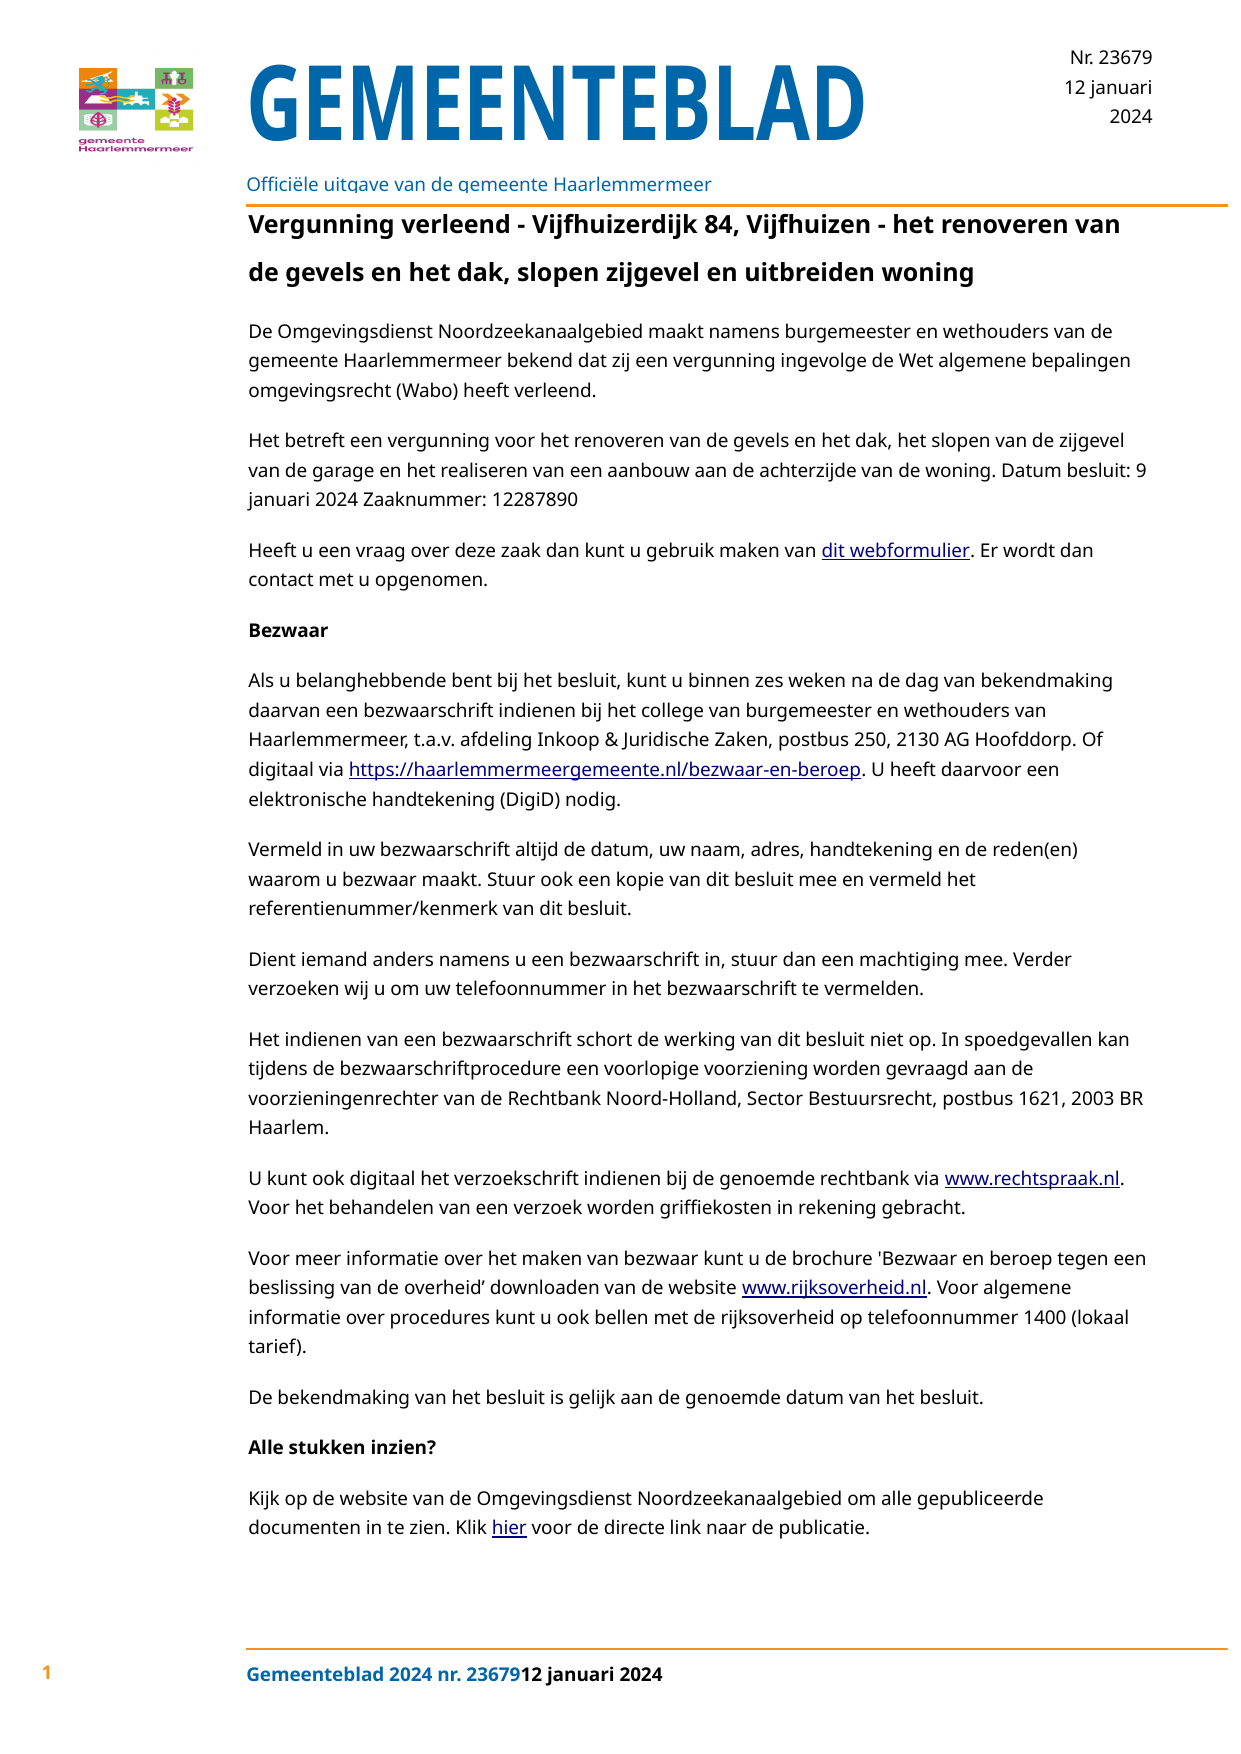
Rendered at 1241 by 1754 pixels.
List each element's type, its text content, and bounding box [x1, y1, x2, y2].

text Alle stukken inzien? [248, 1434, 1152, 1460]
text U kunt ook digitaal het verzoekschrift indienen bij de genoemde rechtbank via www.rechtspraak.nl. Voor het behandelen van een verzoek worden griffiekosten in rekening gebracht. [248, 1165, 1152, 1220]
text Kijk op de website van de Omgevingsdienst Noordzeekanaalgebied om alle gepubliceerde documenten in te zien. Klik hier voor de directe link naar de publicatie. [248, 1485, 1152, 1540]
text Bezwaar [248, 617, 1152, 643]
text De bekendmaking van het besluit is gelijk aan de genoemde datum van het besluit. [248, 1384, 1152, 1410]
text Als u belanghebbende bent bij het besluit, kunt u binnen zes weken na de dag van bekendmaking daarvan een bezwaarschrift indienen bij het college van burgemeester en wethouders van Haarlemmermeer, t.a.v. afdeling Inkoop & Juridische Zaken, postbus 250, 2130 AG Hoofddorp. Of digitaal via https://haarlemmermeergemeente.nl/bezwaar-en-beroep. U heeft daarvoor een elektronische handtekening (DigiD) nodig. [248, 667, 1152, 812]
text Vermeld in uw bezwaarschrift altijd de datum, uw naam, adres, handtekening en de reden(en) waarom u bezwaar maakt. Stuur ook een kopie van dit besluit mee en vermeld het referentienummer/kenmerk van dit besluit. [248, 836, 1152, 921]
text Vergunning verleend - Vijfhuizerdijk 84, Vijfhuizen - het renoveren van de gevels en het dak, slopen zijgevel en uitbreiden woning [248, 207, 1152, 288]
text Het indienen van een bezwaarschrift schort de werking van dit besluit niet op. In spoedgevallen kan tijdens de bezwaarschriftprocedure een voorlopige voorziening worden gevraagd aan de voorzieningenrechter van de Rechtbank Noord-Holland, Sector Bestuursrecht, postbus 1621, 2003 BR Haarlem. [248, 1026, 1152, 1140]
text Voor meer informatie over het maken van bezwaar kunt u de brochure 'Bezwaar en beroep tegen een beslissing van de overheid’ downloaden van de website www.rijksoverheid.nl. Voor algemene informatie over procedures kunt u ook bellen met de rijksoverheid op telefoonnummer 1400 (lokaal tarief). [248, 1245, 1152, 1359]
picture [41, 47, 231, 172]
text Dient iemand anders namens u een bezwaarschrift in, stuur dan een machtiging mee. Verder verzoeken wij u om uw telefoonnummer in het bezwaarschrift te vermelden. [248, 946, 1152, 1001]
text Het betreft een vergunning voor het renoveren van de gevels en het dak, het slopen van de zijgevel van de garage en het realiseren van een aanbouw aan de achterzijde van de woning. Datum besluit: 9 januari 2024 Zaaknummer: 12287890 [248, 427, 1152, 512]
text De Omgevingsdienst Noordzeekanaalgebied maakt namens burgemeester en wethouders van de gemeente Haarlemmermeer bekend dat zij een vergunning ingevolge de Wet algemene bepalingen omgevingsrecht (Wabo) heeft verleend. [248, 318, 1152, 403]
text Heeft u een vraag over deze zaak dan kunt u gebruik maken van dit webformulier. Er wordt dan contact met u opgenomen. [248, 537, 1152, 592]
